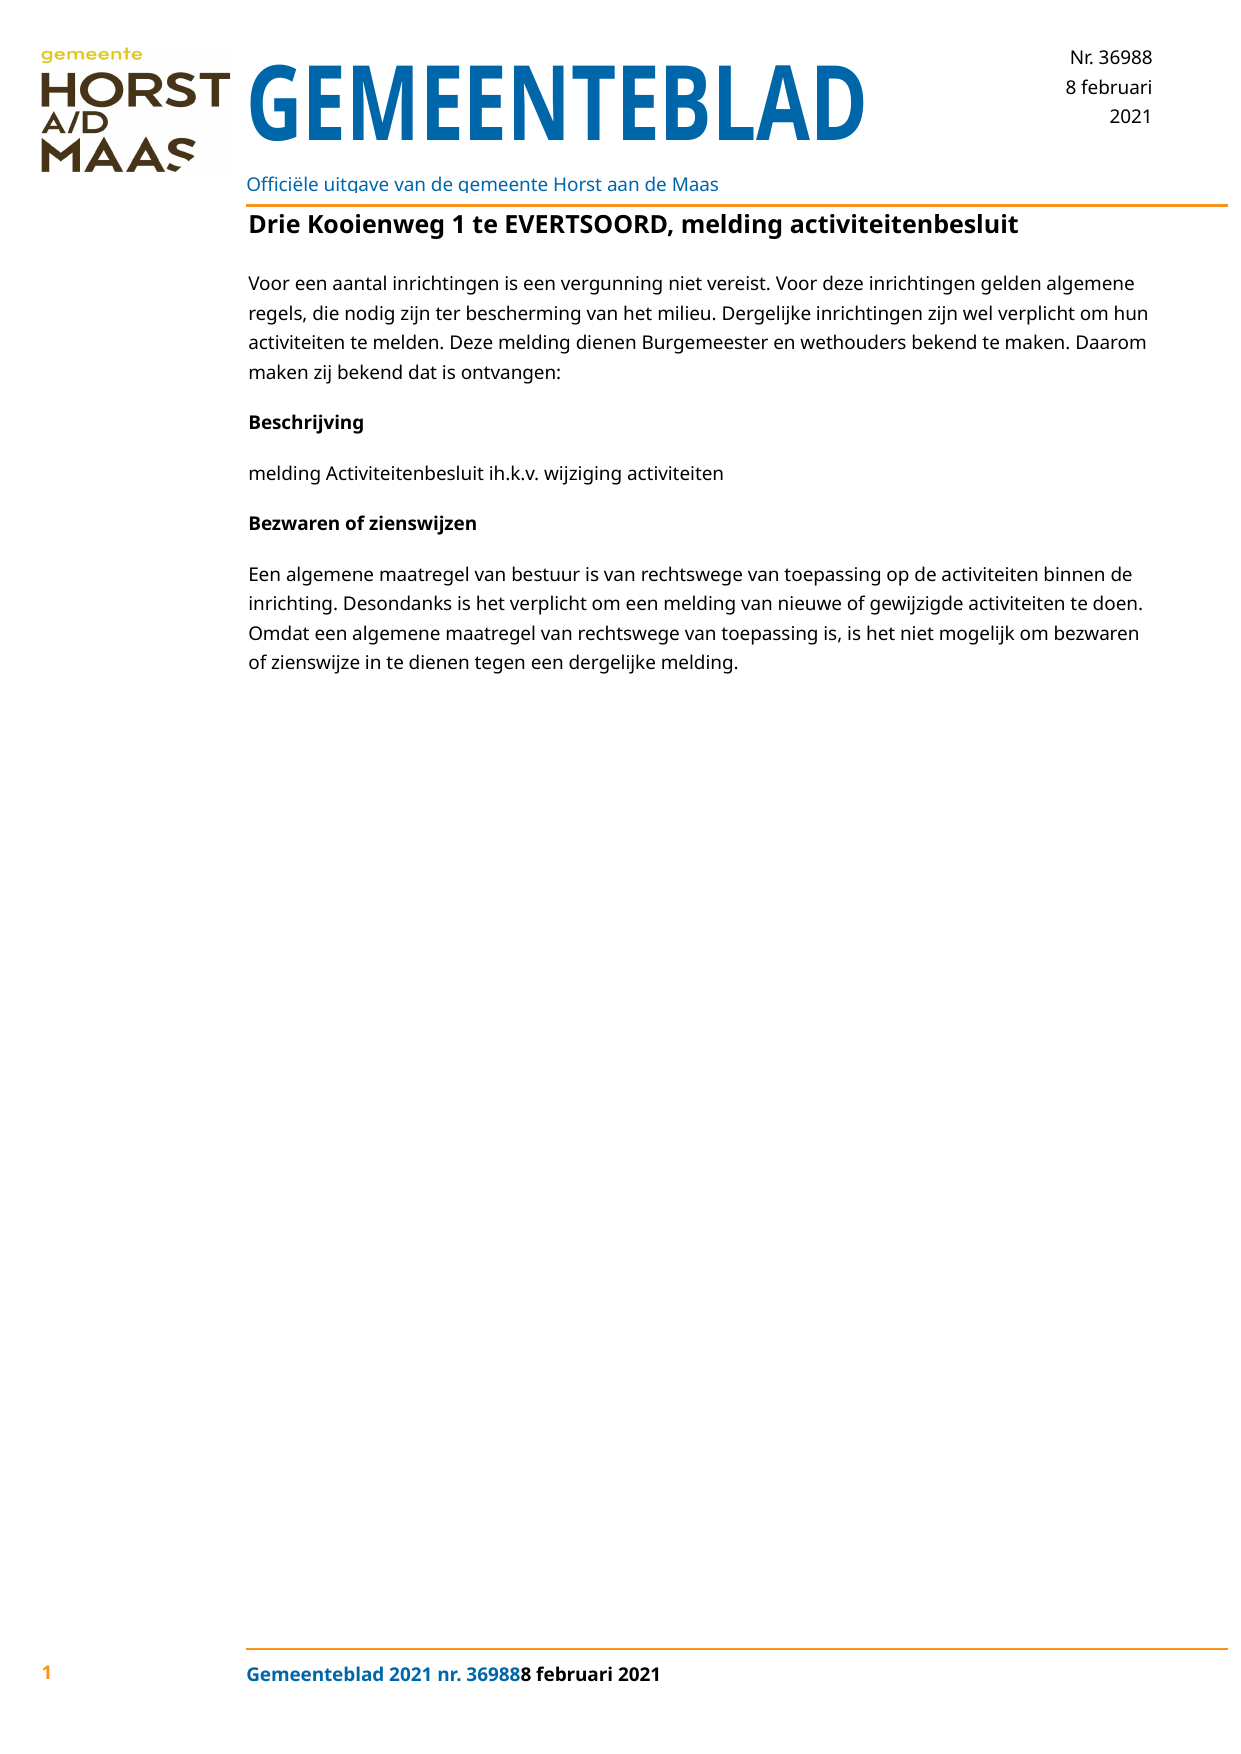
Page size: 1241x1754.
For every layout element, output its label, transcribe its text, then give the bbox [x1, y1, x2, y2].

picture [41, 47, 231, 172]
text Bezwaren of zienswijzen [248, 510, 1152, 536]
text Beschrijving [248, 409, 1152, 435]
text Een algemene maatregel van bestuur is van rechtswege van toepassing op de activiteiten binnen de inrichting. Desondanks is het verplicht om een melding van nieuwe of gewijzigde activiteiten te doen. Omdat een algemene maatregel van rechtswege van toepassing is, is het niet mogelijk om bezwaren of zienswijze in te dienen tegen een dergelijke melding. [248, 561, 1152, 675]
text Voor een aantal inrichtingen is een vergunning niet vereist. Voor deze inrichtingen gelden algemene regels, die nodig zijn ter bescherming van het milieu. Dergelijke inrichtingen zijn wel verplicht om hun activiteiten te melden. Deze melding dienen Burgemeester en wethouders bekend te maken. Daarom maken zij bekend dat is ontvangen: [248, 270, 1152, 385]
text melding Activiteitenbesluit ih.k.v. wijziging activiteiten [248, 460, 1152, 486]
text Drie Kooienweg 1 te EVERTSOORD, melding activiteitenbesluit [248, 207, 1152, 241]
